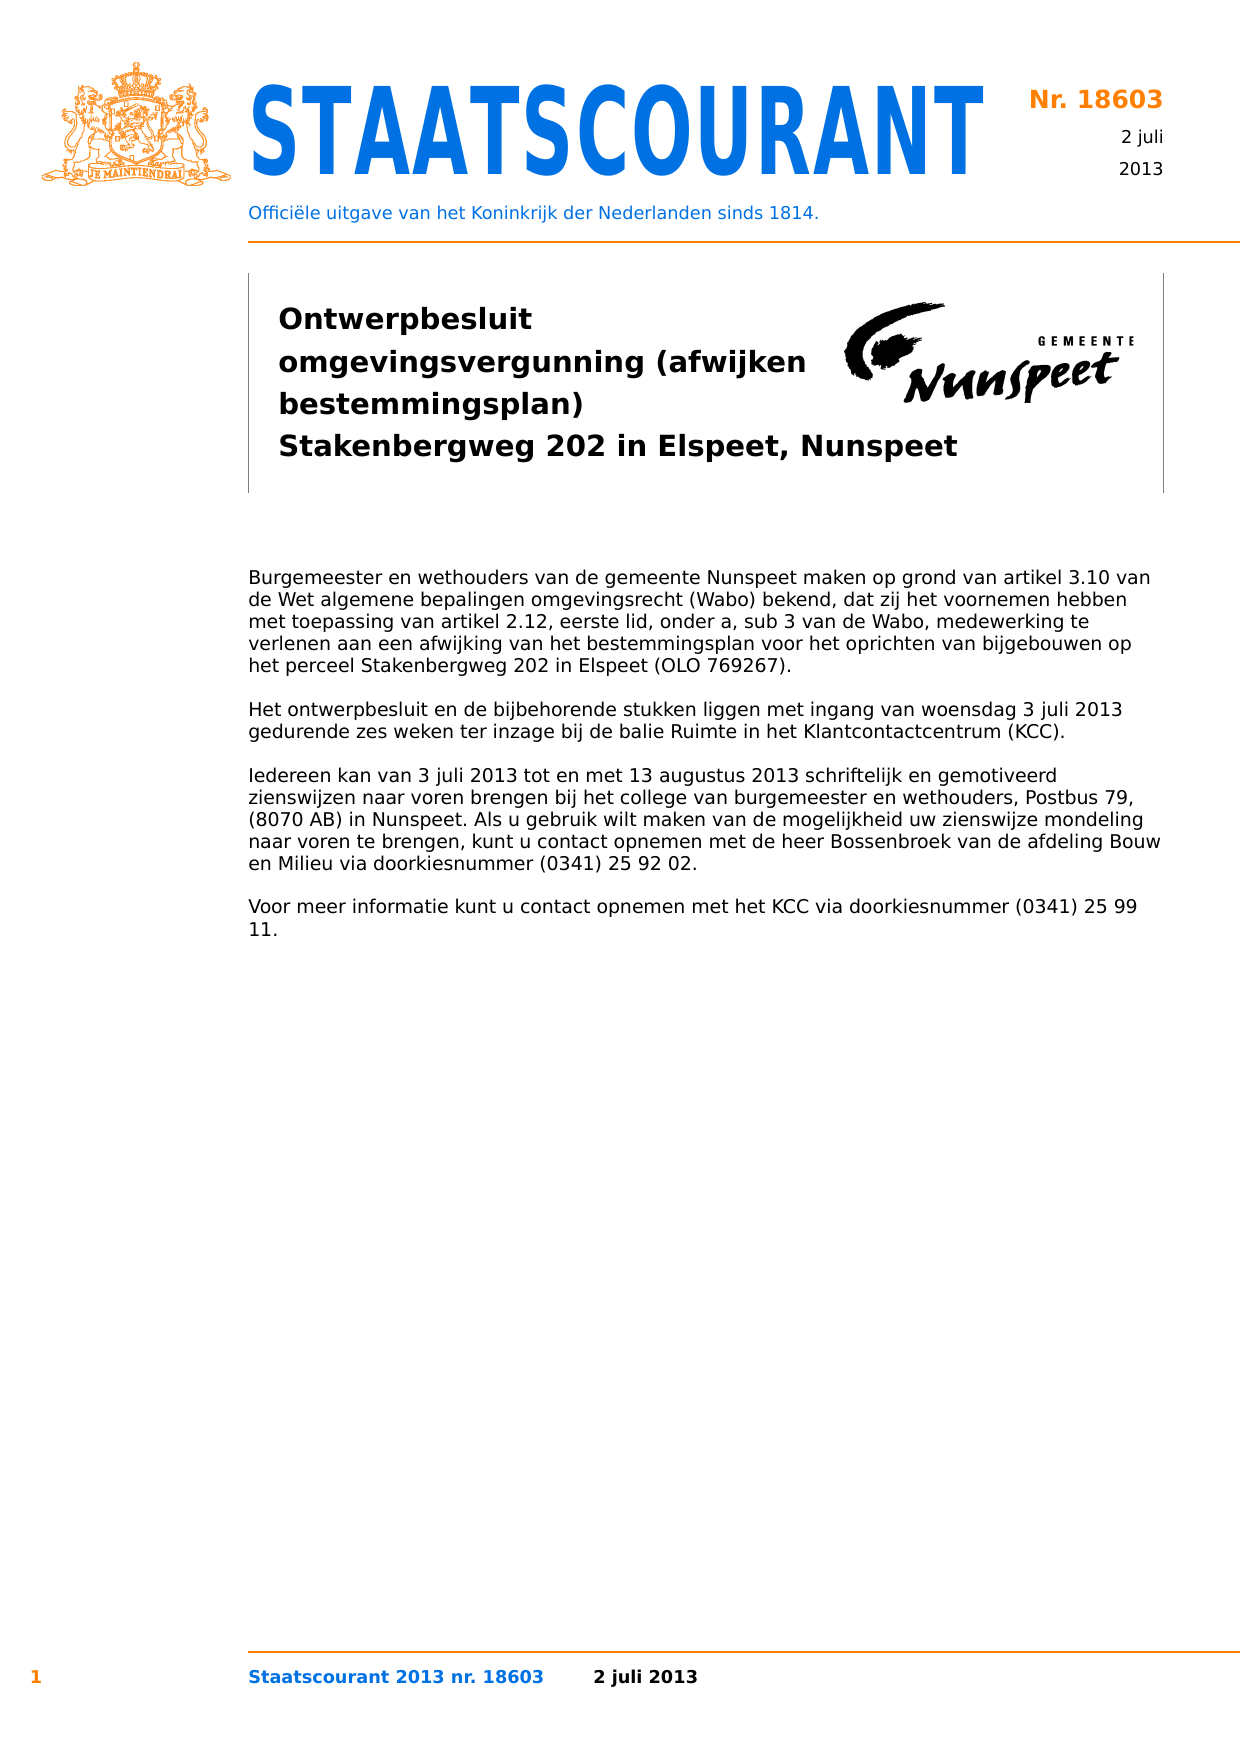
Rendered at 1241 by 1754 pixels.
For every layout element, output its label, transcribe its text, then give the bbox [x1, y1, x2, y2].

text Het ontwerpbesluit en de bijbehorende stukken liggen met ingang van woensdag 3 juli 2013 gedurende zes weken ter inzage bij de balie Ruimte in het Klantcontactcentrum (KCC). [248, 699, 1163, 743]
picture [844, 302, 1134, 403]
table_header Nr. 18603 [998, 62, 1240, 121]
table_cell 2013 [998, 153, 1240, 203]
text Burgemeester en wethouders van de gemeente Nunspeet maken op grond van artikel 3.10 van de Wet algemene bepalingen omgevingsrecht (Wabo) bekend, dat zij het voornemen hebben met toepassing van artikel 2.12, eerste lid, onder a, sub 3 van de Wabo, medewerking te verlenen aan een afwijking van het bestemmingsplan voor het oprichten van bijgebouwen op het perceel Stakenbergweg 202 in Elspeet (OLO 769267). [248, 567, 1163, 677]
text Voor meer informatie kunt u contact opnemen met het KCC via doorkiesnummer (0341) 25 99 11. [248, 896, 1163, 940]
table_cell 2 juli [998, 121, 1240, 153]
table_cell Officiële uitgave van het Koninkrijk der Nederlanden sinds 1814. [248, 203, 1240, 241]
picture [41, 62, 231, 186]
table_header [25, 62, 248, 241]
text Iedereen kan van 3 juli 2013 tot en met 13 augustus 2013 schriftelijk en gemotiveerd zienswijzen naar voren brengen bij het college van burgemeester en wethouders, Postbus 79, (8070 AB) in Nunspeet. Als u gebruik wilt maken van de mogelijkheid uw zienswijze mondeling naar voren te brengen, kunt u contact opnemen met de heer Bossenbroek van de afdeling Bouw en Milieu via doorkiesnummer (0341) 25 92 02. [248, 765, 1163, 874]
subtitle Ontwerpbesluit omgevingsvergunning (afwijken bestemmingsplan) Stakenbergweg 202 in Elspeet, Nunspeet [249, 273, 1163, 493]
table_header STAATSCOURANT [248, 62, 998, 203]
